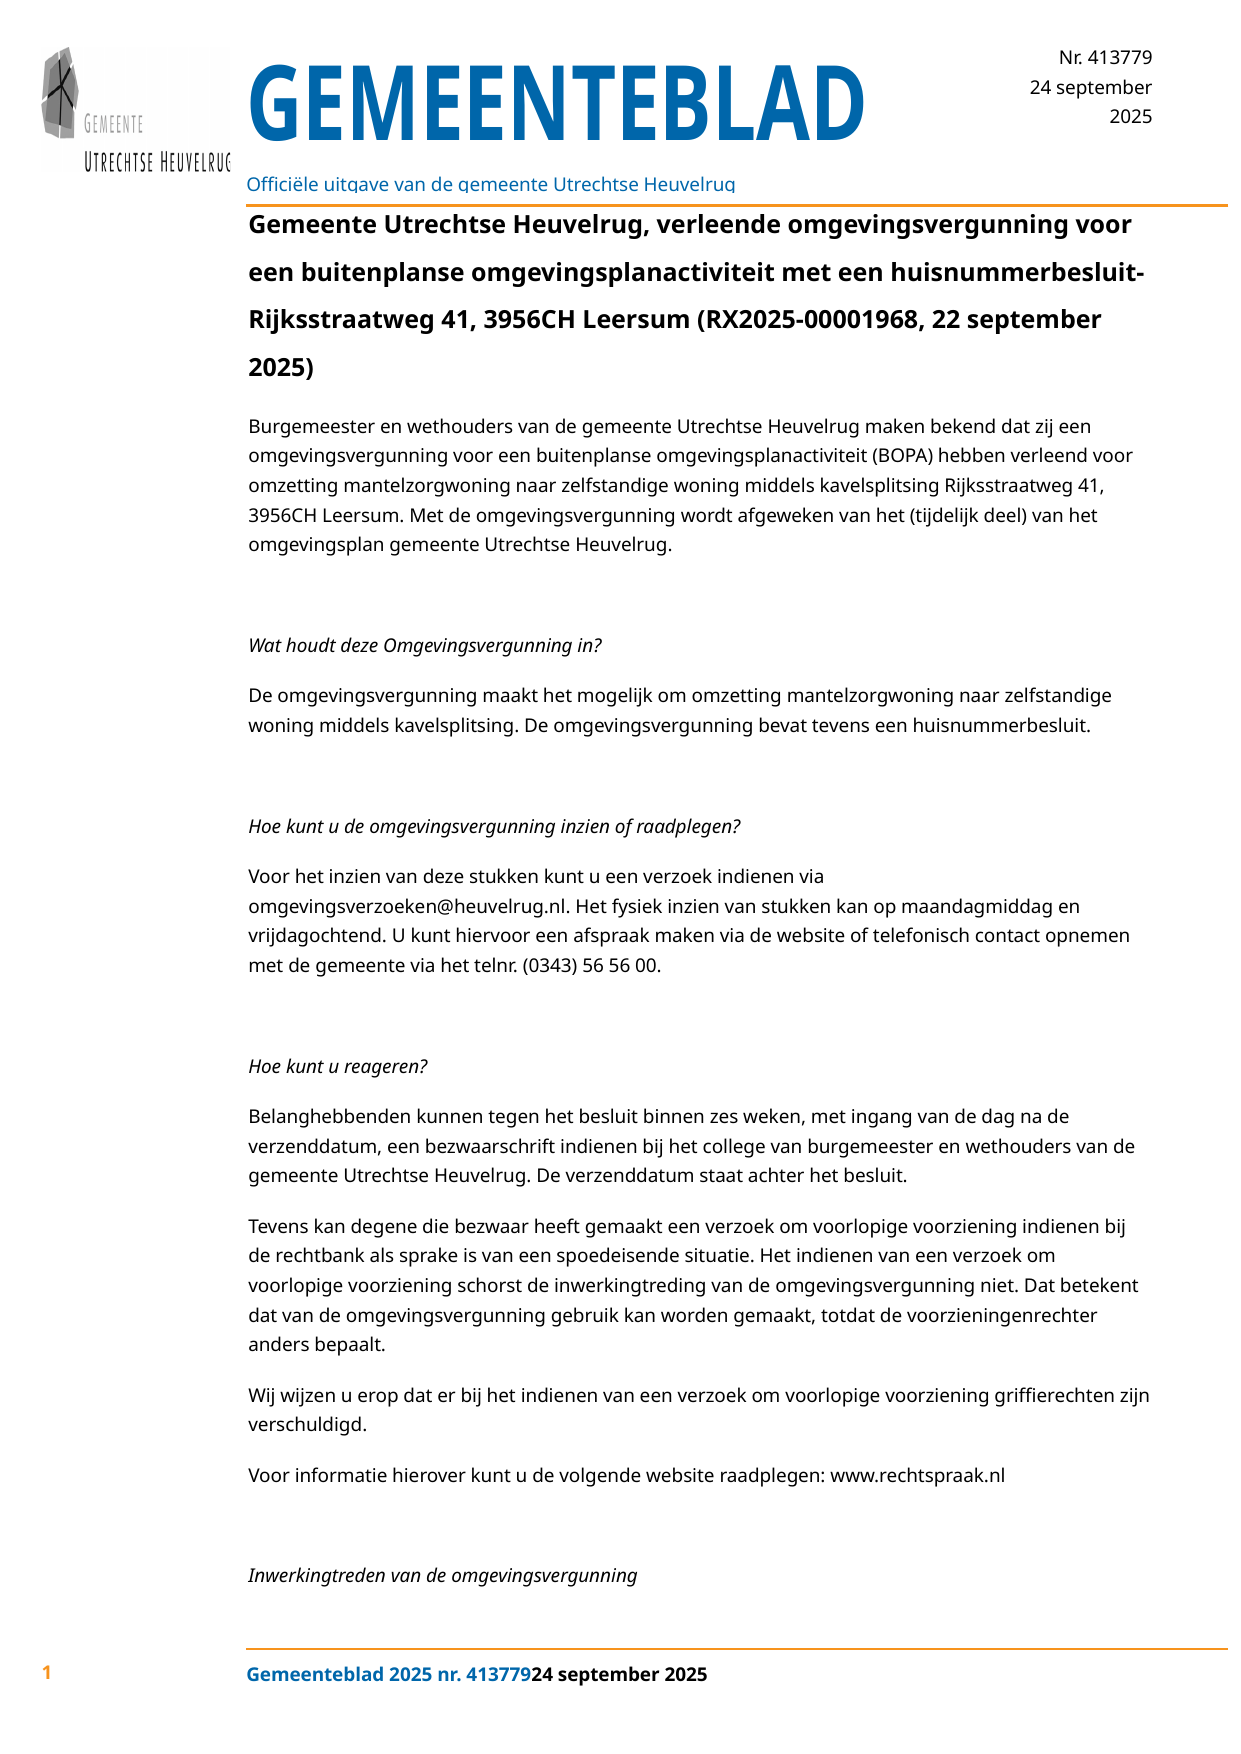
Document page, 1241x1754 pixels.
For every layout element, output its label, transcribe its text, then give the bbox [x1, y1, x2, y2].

text Voor het inzien van deze stukken kunt u een verzoek indienen via omgevingsverzoeken@heuvelrug.nl. Het fysiek inzien van stukken kan op maandagmiddag en vrijdagochtend. U kunt hiervoor een afspraak maken via de website of telefonisch contact opnemen met de gemeente via het telnr. (0343) 56 56 00. [248, 863, 1152, 978]
text Voor informatie hierover kunt u de volgende website raadplegen: www.rechtspraak.nl [248, 1462, 1152, 1488]
text Hoe kunt u de omgevingsvergunning inzien of raadplegen? [248, 813, 1152, 839]
text Tevens kan degene die bezwaar heeft gemaakt een verzoek om voorlopige voorziening indienen bij de rechtbank als sprake is van een spoedeisende situatie. Het indienen van een verzoek om voorlopige voorziening schorst de inwerkingtreding van de omgevingsvergunning niet. Dat betekent dat van de omgevingsvergunning gebruik kan worden gemaakt, totdat de voorzieningenrechter anders bepaalt. [248, 1213, 1152, 1357]
text Hoe kunt u reageren? [248, 1053, 1152, 1079]
text Inwerkingtreden van de omgevingsvergunning [248, 1563, 1152, 1588]
text Gemeente Utrechtse Heuvelrug, verleende omgevingsvergunning voor een buitenplanse omgevingsplanactiviteit met een huisnummerbesluit- Rijksstraatweg 41, 3956CH Leersum (RX2025-00001968, 22 september 2025) [248, 207, 1152, 384]
text De omgevingsvergunning maakt het mogelijk om omzetting mantelzorgwoning naar zelfstandige woning middels kavelsplitsing. De omgevingsvergunning bevat tevens een huisnummerbesluit. [248, 683, 1152, 738]
text Belanghebbenden kunnen tegen het besluit binnen zes weken, met ingang van de dag na de verzenddatum, een bezwaarschrift indienen bij het college van burgemeester en wethouders van de gemeente Utrechtse Heuvelrug. De verzenddatum staat achter het besluit. [248, 1103, 1152, 1188]
text Wij wijzen u erop dat er bij het indienen van een verzoek om voorlopige voorziening griffierechten zijn verschuldigd. [248, 1382, 1152, 1437]
text Burgemeester en wethouders van de gemeente Utrechtse Heuvelrug maken bekend dat zij een omgevingsvergunning voor een buitenplanse omgevingsplanactiviteit (BOPA) hebben verleend voor omzetting mantelzorgwoning naar zelfstandige woning middels kavelsplitsing Rijksstraatweg 41, 3956CH Leersum. Met de omgevingsvergunning wordt afgeweken van het (tijdelijk deel) van het omgevingsplan gemeente Utrechtse Heuvelrug. [248, 413, 1152, 557]
text Wat houdt deze Omgevingsvergunning in? [248, 632, 1152, 658]
picture [41, 47, 231, 172]
